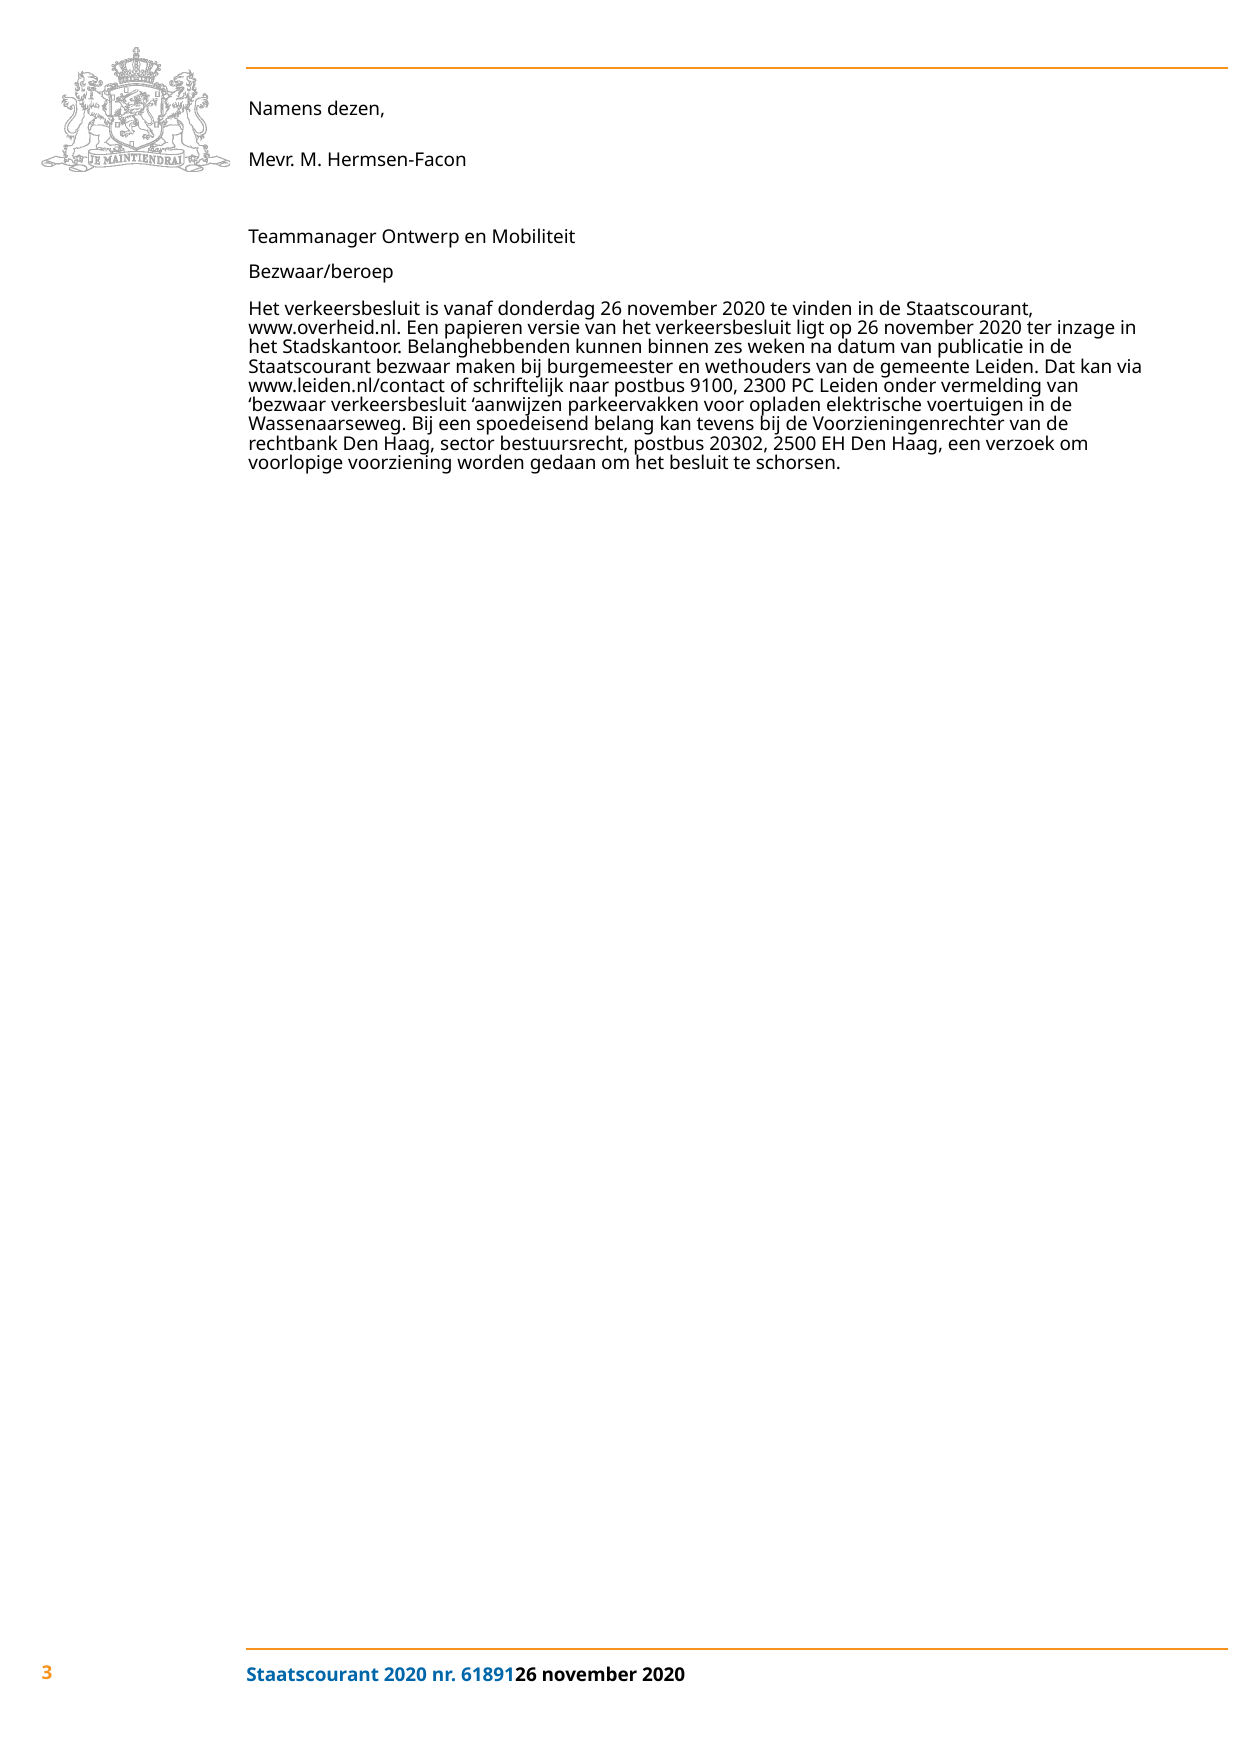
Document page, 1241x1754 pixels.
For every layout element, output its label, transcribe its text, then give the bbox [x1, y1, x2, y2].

text Het verkeersbesluit is vanaf donderdag 26 november 2020 te vinden in de Staatscourant, www.overheid.nl. Een papieren versie van het verkeersbesluit ligt op 26 november 2020 ter inzage in het Stadskantoor. Belanghebbenden kunnen binnen zes weken na datum van publicatie in de Staatscourant bezwaar maken bij burgemeester en wethouders van de gemeente Leiden. Dat kan via www.leiden.nl/contact of schriftelijk naar postbus 9100, 2300 PC Leiden onder vermelding van ‘bezwaar verkeersbesluit ‘aanwijzen parkeervakken voor opladen elektrische voertuigen in de Wassenaarseweg. Bij een spoedeisend belang kan tevens bij de Voorzieningenrechter van de rechtbank Den Haag, sector bestuursrecht, postbus 20302, 2500 EH Den Haag, een verzoek om voorlopige voorziening worden gedaan om het besluit te schorsen. [248, 300, 1152, 473]
text Namens dezen, [248, 95, 1152, 121]
text Teammanager Ontwerp en Mobiliteit [248, 223, 1152, 249]
text Bezwaar/beroep [248, 263, 1152, 282]
picture [41, 47, 231, 172]
text Mevr. M. Hermsen-Facon [248, 146, 1152, 172]
